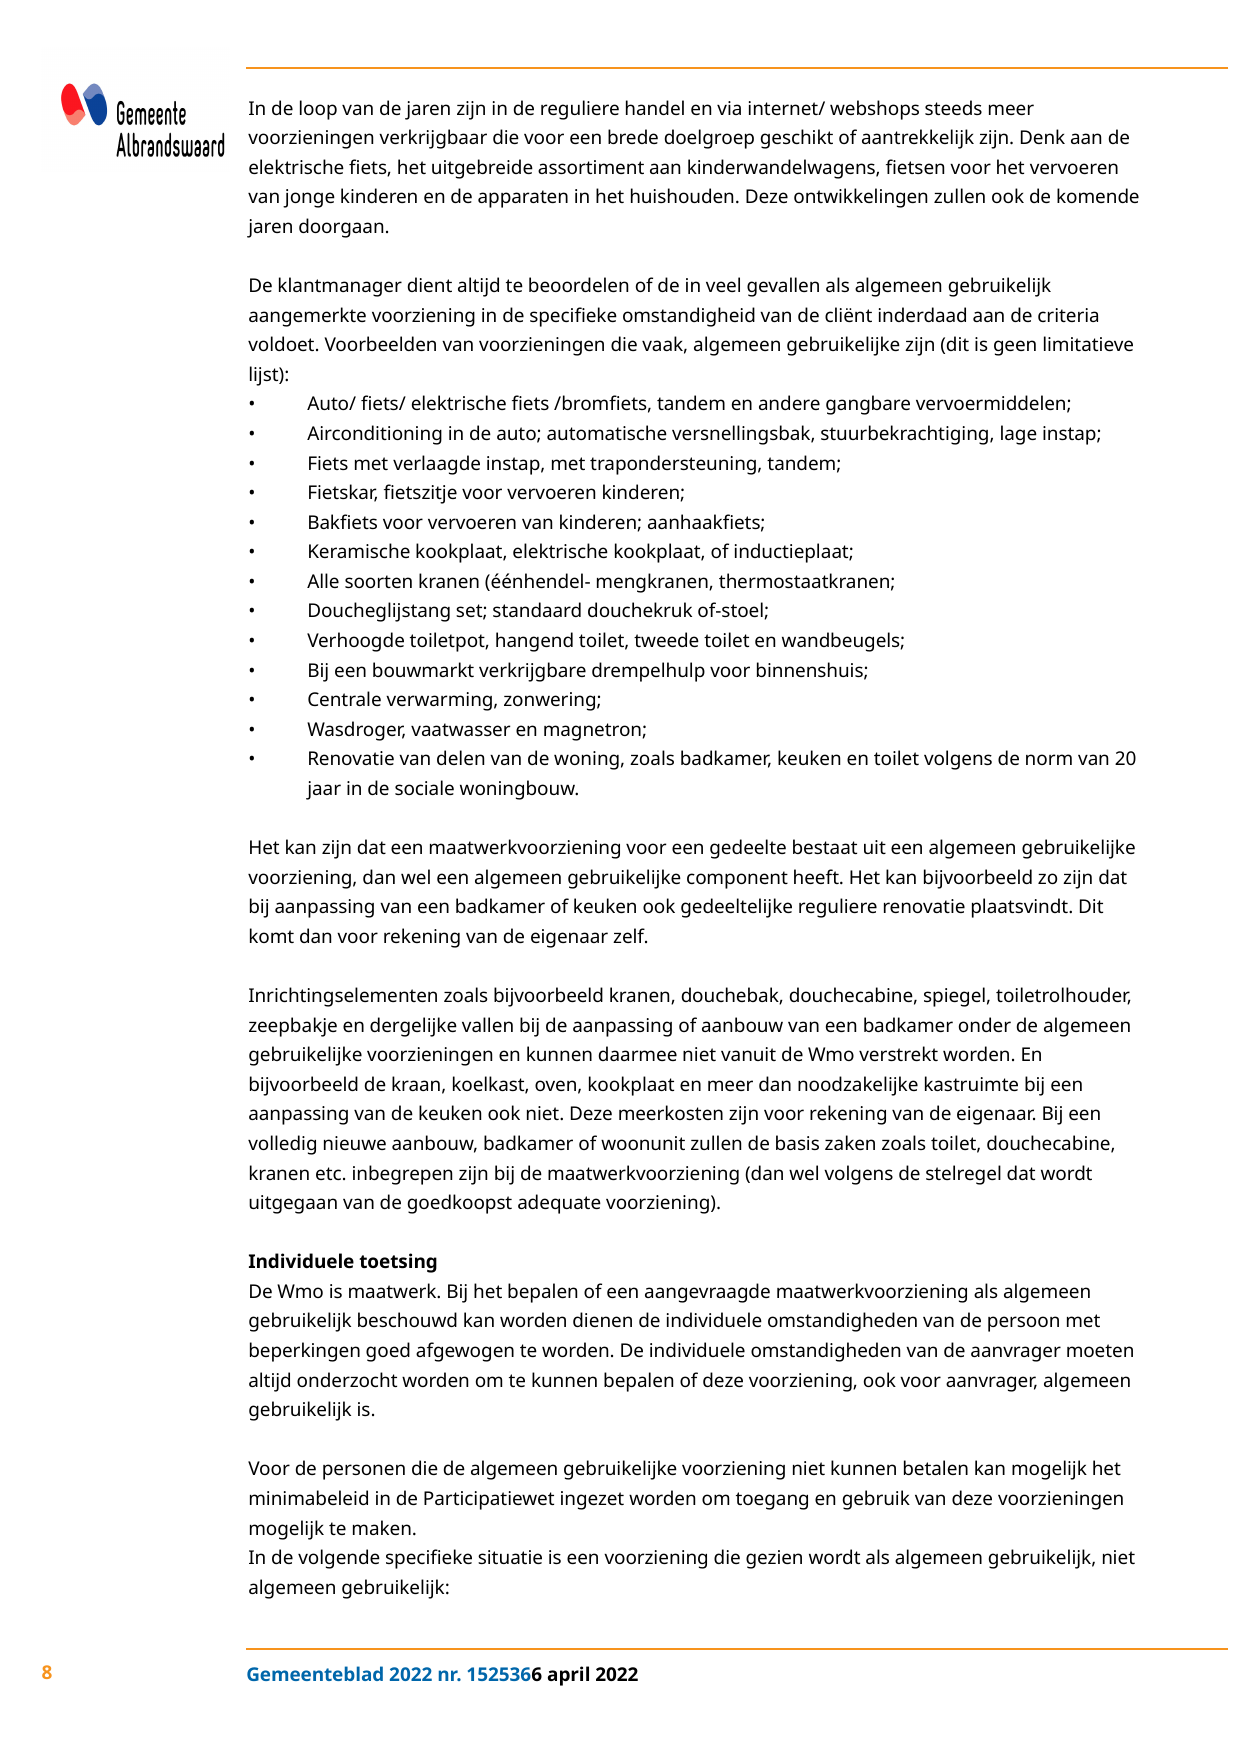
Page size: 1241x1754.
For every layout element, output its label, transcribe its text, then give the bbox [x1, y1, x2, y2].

list Renovatie van delen van de woning, zoals badkamer, keuken en toilet volgens de norm van 20 jaar in de sociale woningbouw. [248, 746, 1152, 801]
text Individuele toetsing [248, 1248, 1152, 1274]
text Inrichtingselementen zoals bijvoorbeeld kranen, douchebak, douchecabine, spiegel, toiletrolhouder, zeepbakje en dergelijke vallen bij de aanpassing of aanbouw van een badkamer onder de algemeen gebruikelijke voorzieningen en kunnen daarmee niet vanuit de Wmo verstrekt worden. En bijvoorbeeld de kraan, koelkast, oven, kookplaat en meer dan noodzakelijke kastruimte bij een aanpassing van de keuken ook niet. Deze meerkosten zijn voor rekening van de eigenaar. Bij een volledig nieuwe aanbouw, badkamer of woonunit zullen de basis zaken zoals toilet, douchecabine, kranen etc. inbegrepen zijn bij de maatwerkvoorziening (dan wel volgens de stelregel dat wordt uitgegaan van de goedkoopst adequate voorziening). [248, 982, 1152, 1215]
list Airconditioning in de auto; automatische versnellingsbak, stuurbekrachtiging, lage instap; [248, 420, 1152, 446]
list Wasdroger, vaatwasser en magnetron; [248, 716, 1152, 742]
text De klantmanager dient altijd te beoordelen of de in veel gevallen als algemeen gebruikelijk aangemerkte voorziening in de specifieke omstandigheid van de cliënt inderdaad aan de criteria voldoet. Voorbeelden van voorzieningen die vaak, algemeen gebruikelijke zijn (dit is geen limitatieve lijst): [248, 272, 1152, 387]
list Auto/ fiets/ elektrische fiets /bromfiets, tandem en andere gangbare vervoermiddelen; [248, 391, 1152, 416]
picture [41, 47, 231, 172]
list Keramische kookplaat, elektrische kookplaat, of inductieplaat; [248, 538, 1152, 564]
text Het kan zijn dat een maatwerkvoorziening voor een gedeelte bestaat uit een algemeen gebruikelijke voorziening, dan wel een algemeen gebruikelijke component heeft. Het kan bijvoorbeeld zo zijn dat bij aanpassing van een badkamer of keuken ook gedeeltelijke reguliere renovatie plaatsvindt. Dit komt dan voor rekening van de eigenaar zelf. [248, 834, 1152, 949]
list Alle soorten kranen (éénhendel- mengkranen, thermostaatkranen; [248, 568, 1152, 594]
text Voor de personen die de algemeen gebruikelijke voorziening niet kunnen betalen kan mogelijk het minimabeleid in de Participatiewet ingezet worden om toegang en gebruik van deze voorzieningen mogelijk te maken. [248, 1456, 1152, 1541]
list Doucheglijstang set; standaard douchekruk of-stoel; [248, 598, 1152, 623]
text In de volgende specifieke situatie is een voorziening die gezien wordt als algemeen gebruikelijk, niet algemeen gebruikelijk: [248, 1544, 1152, 1600]
list Bij een bouwmarkt verkrijgbare drempelhulp voor binnenshuis; [248, 657, 1152, 683]
list Fiets met verlaagde instap, met trapondersteuning, tandem; [248, 450, 1152, 476]
text De Wmo is maatwerk. Bij het bepalen of een aangevraagde maatwerkvoorziening als algemeen gebruikelijk beschouwd kan worden dienen de individuele omstandigheden van de persoon met beperkingen goed afgewogen te worden. De individuele omstandigheden van de aanvrager moeten altijd onderzocht worden om te kunnen bepalen of deze voorziening, ook voor aanvrager, algemeen gebruikelijk is. [248, 1278, 1152, 1422]
list Bakfiets voor vervoeren van kinderen; aanhaakfiets; [248, 509, 1152, 535]
text In de loop van de jaren zijn in de reguliere handel en via internet/ webshops steeds meer voorzieningen verkrijgbaar die voor een brede doelgroep geschikt of aantrekkelijk zijn. Denk aan de elektrische fiets, het uitgebreide assortiment aan kinderwandelwagens, fietsen voor het vervoeren van jonge kinderen en de apparaten in het huishouden. Deze ontwikkelingen zullen ook de komende jaren doorgaan. [248, 95, 1152, 239]
list Verhoogde toiletpot, hangend toilet, tweede toilet en wandbeugels; [248, 627, 1152, 653]
list Centrale verwarming, zonwering; [248, 686, 1152, 712]
list Fietskar, fietszitje voor vervoeren kinderen; [248, 479, 1152, 505]
